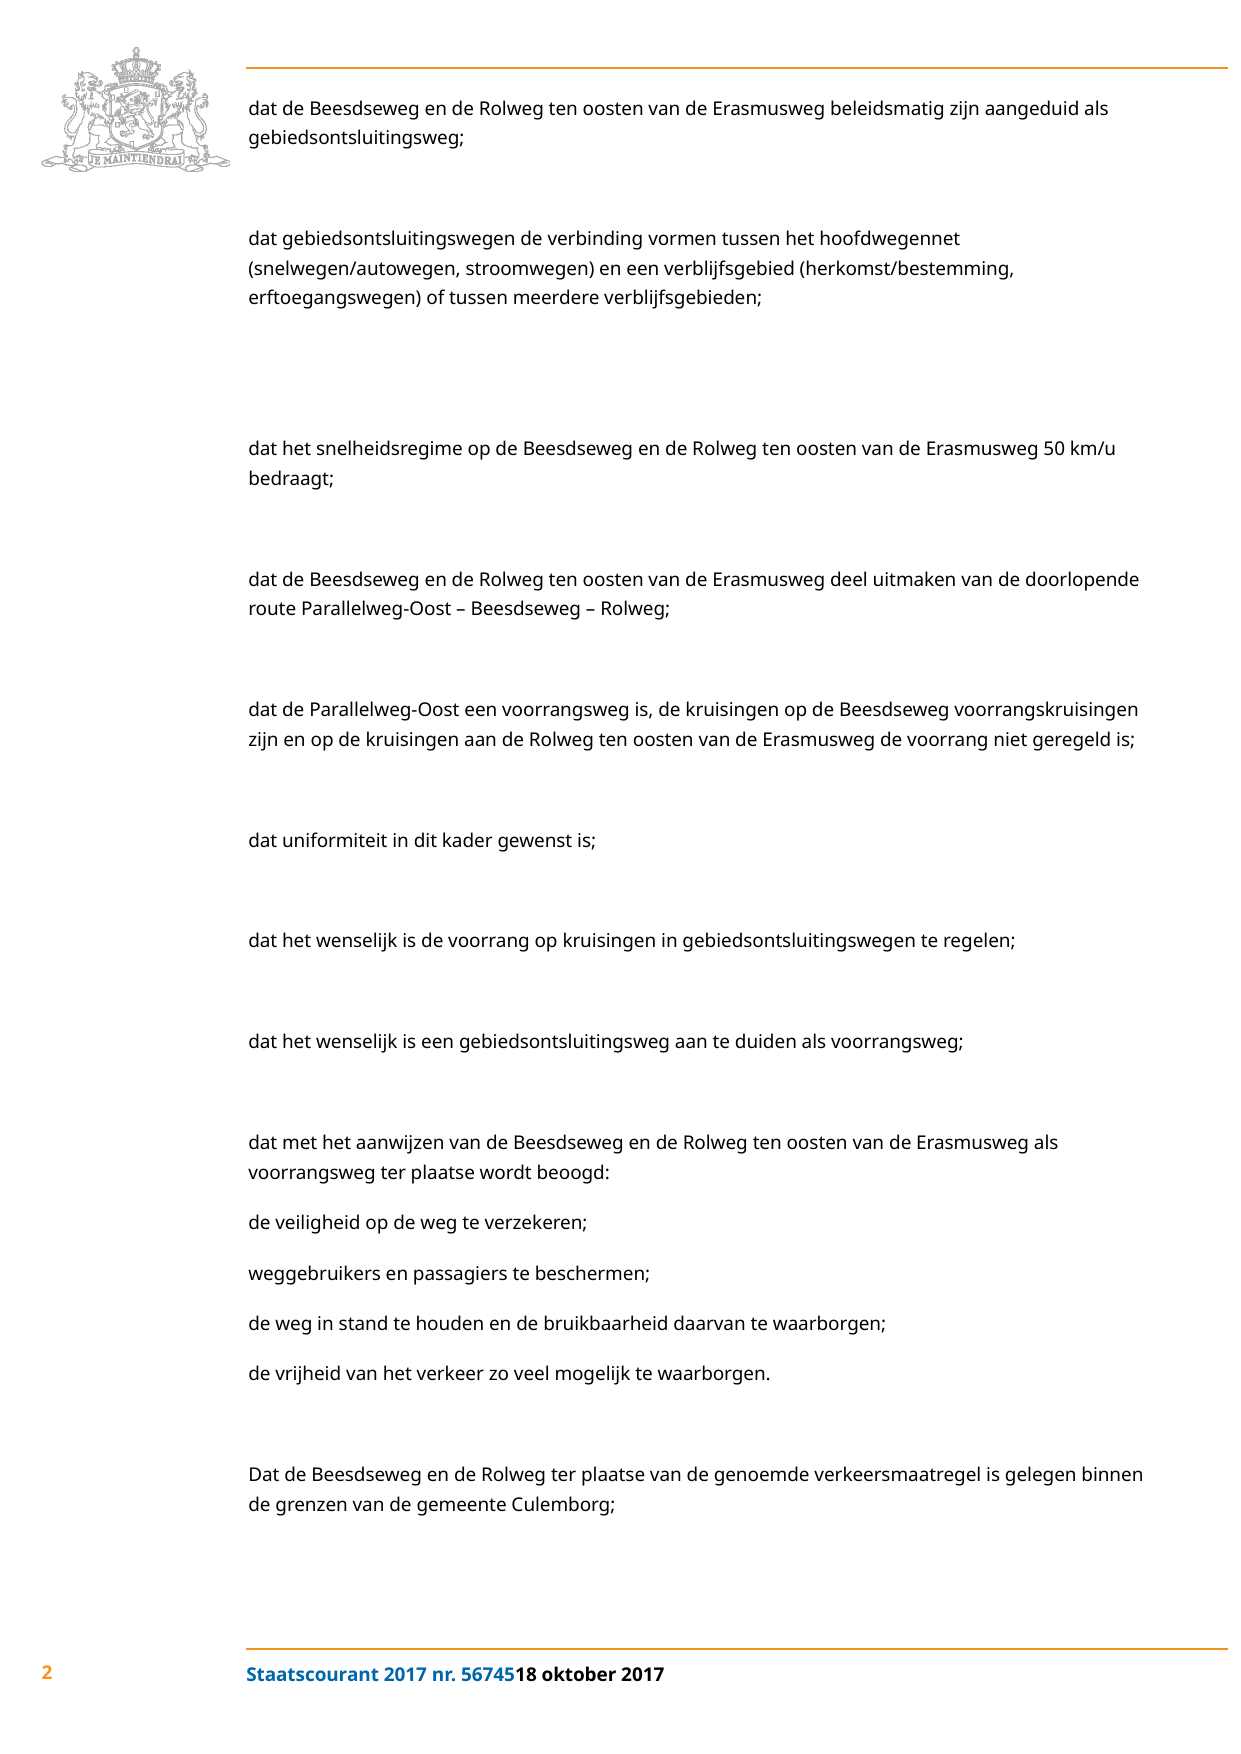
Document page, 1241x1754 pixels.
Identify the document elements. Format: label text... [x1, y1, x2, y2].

text dat de Beesdseweg en de Rolweg ten oosten van de Erasmusweg deel uitmaken van de doorlopende route Parallelweg-Oost – Beesdseweg – Rolweg; [248, 566, 1152, 621]
text de weg in stand te houden en de bruikbaarheid daarvan te waarborgen; [248, 1310, 1152, 1336]
text dat de Parallelweg-Oost een voorrangsweg is, de kruisingen op de Beesdseweg voorrangskruisingen zijn en op de kruisingen aan de Rolweg ten oosten van de Erasmusweg de voorrang niet geregeld is; [248, 696, 1152, 752]
text dat de Beesdseweg en de Rolweg ten oosten van de Erasmusweg beleidsmatig zijn aangeduid als gebiedsontsluitingsweg; [248, 95, 1152, 150]
text dat gebiedsontsluitingswegen de verbinding vormen tussen het hoofdwegennet (snelwegen/autowegen, stroomwegen) en een verblijfsgebied (herkomst/bestemming, erftoegangswegen) of tussen meerdere verblijfsgebieden; [248, 225, 1152, 310]
text weggebruikers en passagiers te beschermen; [248, 1260, 1152, 1286]
text dat met het aanwijzen van de Beesdseweg en de Rolweg ten oosten van de Erasmusweg als voorrangsweg ter plaatse wordt beoogd: [248, 1129, 1152, 1185]
text dat het wenselijk is de voorrang op kruisingen in gebiedsontsluitingswegen te regelen; [248, 928, 1152, 953]
text de vrijheid van het verkeer zo veel mogelijk te waarborgen. [248, 1361, 1152, 1386]
text dat het wenselijk is een gebiedsontsluitingsweg aan te duiden als voorrangsweg; [248, 1028, 1152, 1054]
text dat uniformiteit in dit kader gewenst is; [248, 827, 1152, 853]
text de veiligheid op de weg te verzekeren; [248, 1209, 1152, 1235]
text Dat de Beesdseweg en de Rolweg ter plaatse van de genoemde verkeersmaatregel is gelegen binnen de grenzen van de gemeente Culemborg; [248, 1461, 1152, 1517]
picture [41, 47, 231, 172]
text dat het snelheidsregime op de Beesdseweg en de Rolweg ten oosten van de Erasmusweg 50 km/u bedraagt; [248, 436, 1152, 491]
